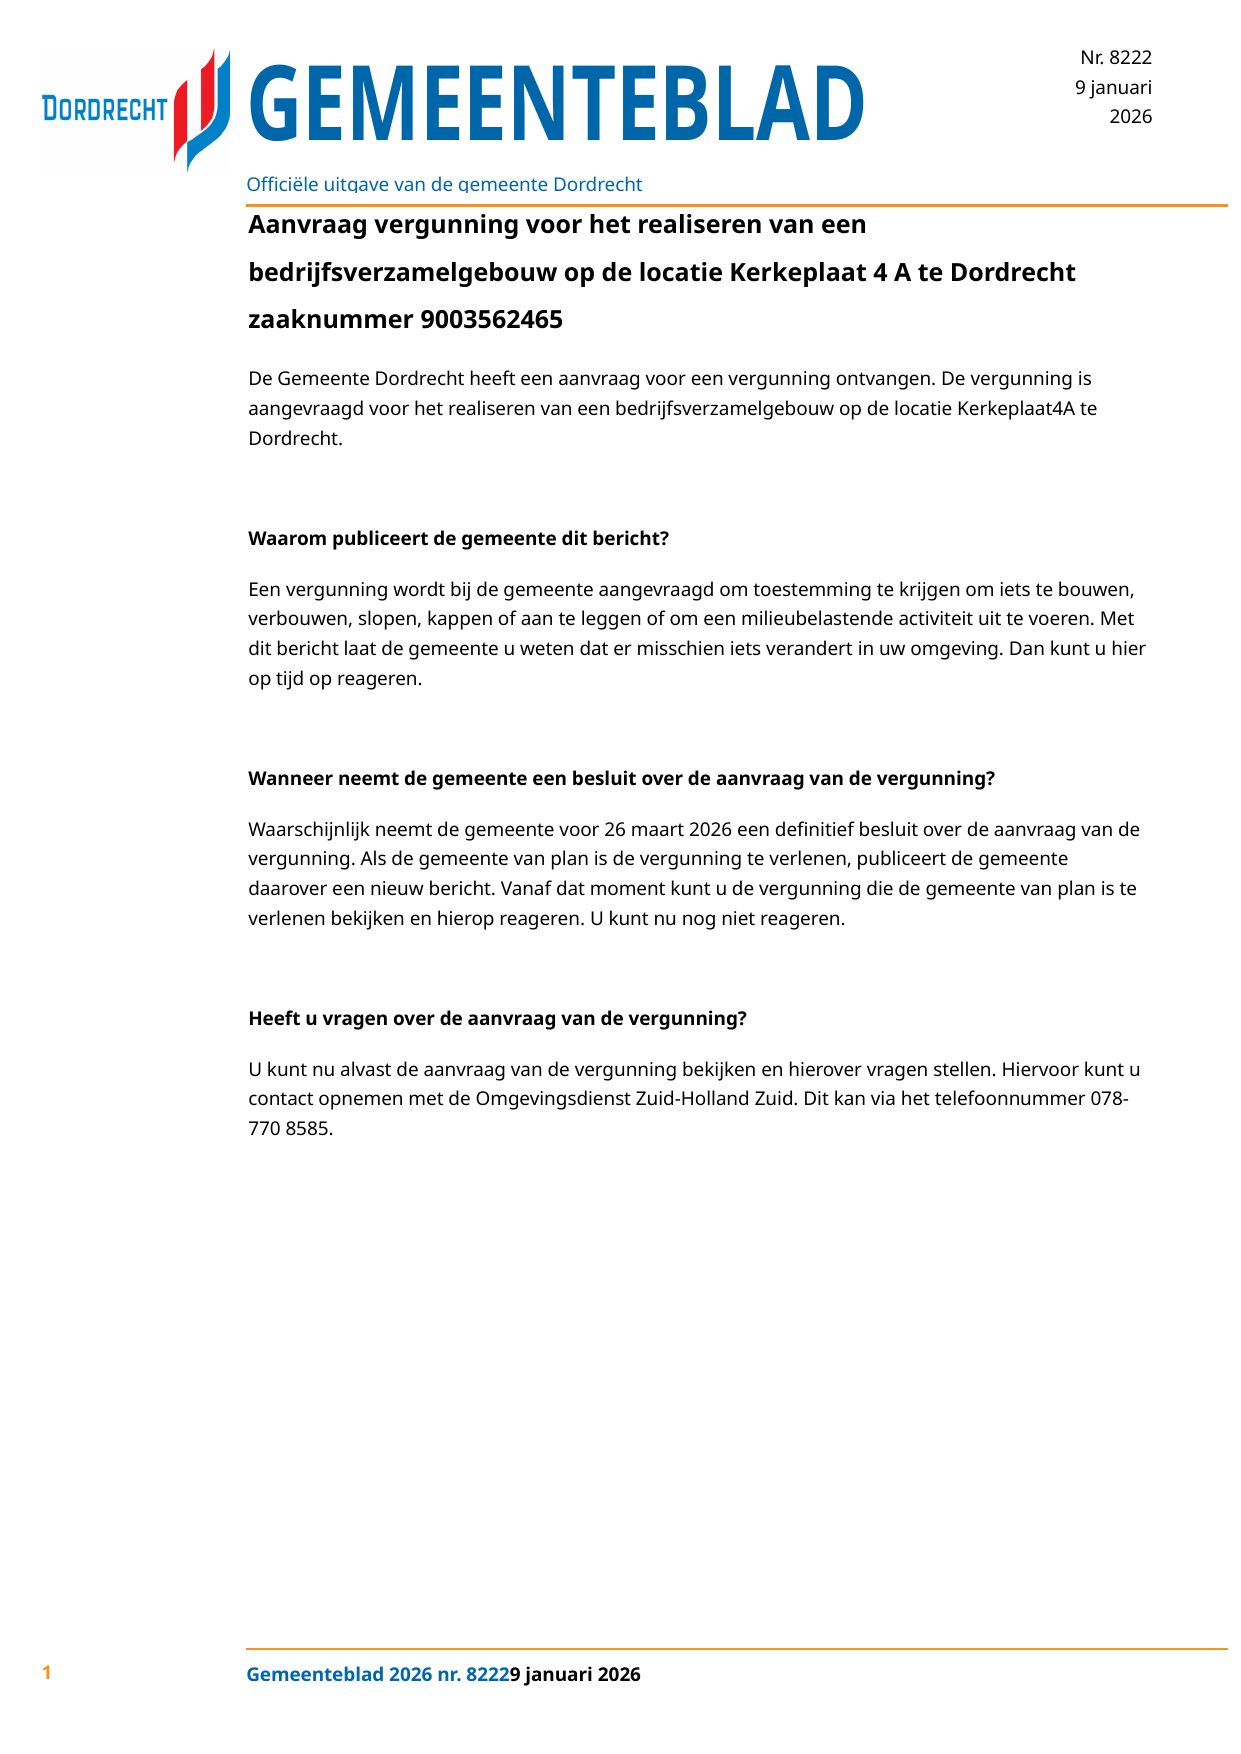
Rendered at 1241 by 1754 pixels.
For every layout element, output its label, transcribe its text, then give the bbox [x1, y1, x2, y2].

text Heeft u vragen over de aanvraag van de vergunning? [248, 1006, 1152, 1031]
picture [41, 47, 231, 172]
text Een vergunning wordt bij de gemeente aangevraagd om toestemming te krijgen om iets te bouwen, verbouwen, slopen, kappen of aan te leggen of om een milieubelastende activiteit uit te voeren. Met dit bericht laat de gemeente u weten dat er misschien iets verandert in uw omgeving. Dan kunt u hier op tijd op reageren. [248, 576, 1152, 690]
text Wanneer neemt de gemeente een besluit over de aanvraag van de vergunning? [248, 766, 1152, 791]
text Aanvraag vergunning voor het realiseren van een bedrijfsverzamelgebouw op de locatie Kerkeplaat 4 A te Dordrecht zaaknummer 9003562465 [248, 207, 1152, 336]
text De Gemeente Dordrecht heeft een aanvraag voor een vergunning ontvangen. De vergunning is aangevraagd voor het realiseren van een bedrijfsverzamelgebouw op de locatie Kerkeplaat4A te Dordrecht. [248, 366, 1152, 450]
text Waarschijnlijk neemt de gemeente voor 26 maart 2026 een definitief besluit over de aanvraag van de vergunning. Als de gemeente van plan is de vergunning te verlenen, publiceert de gemeente daarover een nieuw bericht. Vanaf dat moment kunt u de vergunning die de gemeente van plan is te verlenen bekijken en hierop reageren. U kunt nu nog niet reageren. [248, 816, 1152, 930]
text U kunt nu alvast de aanvraag van de vergunning bekijken en hierover vragen stellen. Hiervoor kunt u contact opnemen met de Omgevingsdienst Zuid-Holland Zuid. Dit kan via het telefoonnummer 078-770 8585. [248, 1056, 1152, 1141]
text Waarom publiceert de gemeente dit bericht? [248, 526, 1152, 551]
